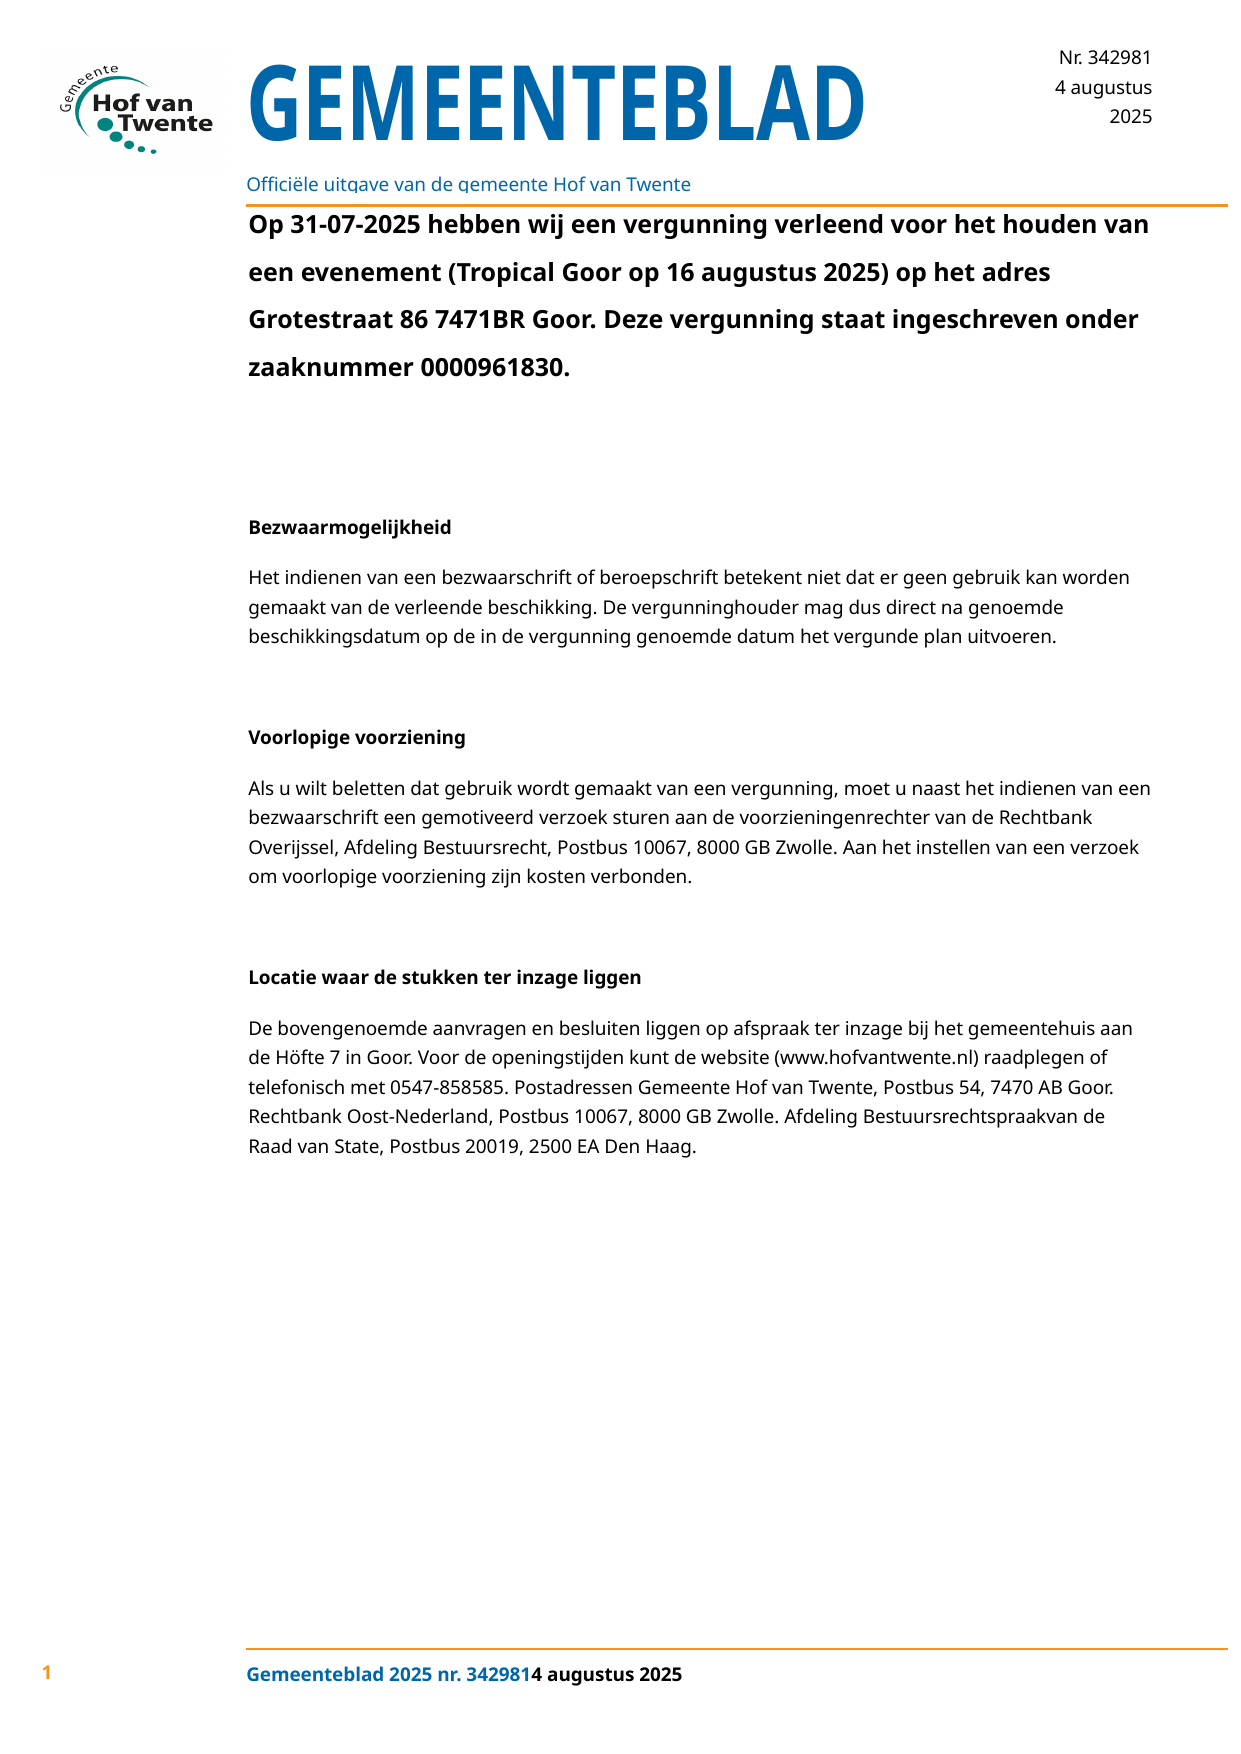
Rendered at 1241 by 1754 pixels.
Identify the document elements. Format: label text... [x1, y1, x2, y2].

text Als u wilt beletten dat gebruik wordt gemaakt van een vergunning, moet u naast het indienen van een bezwaarschrift een gemotiveerd verzoek sturen aan de voorzieningenrechter van de Rechtbank Overijssel, Afdeling Bestuursrecht, Postbus 10067, 8000 GB Zwolle. Aan het instellen van een verzoek om voorlopige voorziening zijn kosten verbonden. [248, 775, 1152, 889]
text Het indienen van een bezwaarschrift of beroepschrift betekent niet dat er geen gebruik kan worden gemaakt van de verleende beschikking. De vergunninghouder mag dus direct na genoemde beschikkingsdatum op de in de vergunning genoemde datum het vergunde plan uitvoeren. [248, 564, 1152, 649]
text Bezwaarmogelijkheid [248, 514, 1152, 540]
text Op 31-07-2025 hebben wij een vergunning verleend voor het houden van een evenement (Tropical Goor op 16 augustus 2025) op het adres Grotestraat 86 7471BR Goor. Deze vergunning staat ingeschreven onder zaaknummer 0000961830. [248, 207, 1152, 384]
picture [41, 47, 231, 172]
text De bovengenoemde aanvragen en besluiten liggen op afspraak ter inzage bij het gemeentehuis aan de Höfte 7 in Goor. Voor de openingstijden kunt de website (www.hofvantwente.nl) raadplegen of telefonisch met 0547-858585. Postadressen Gemeente Hof van Twente, Postbus 54, 7470 AB Goor. Rechtbank Oost-Nederland, Postbus 10067, 8000 GB Zwolle. Afdeling Bestuursrechtspraakvan de Raad van State, Postbus 20019, 2500 EA Den Haag. [248, 1015, 1152, 1159]
text Locatie waar de stukken ter inzage liggen [248, 964, 1152, 990]
text Voorlopige voorziening [248, 724, 1152, 750]
